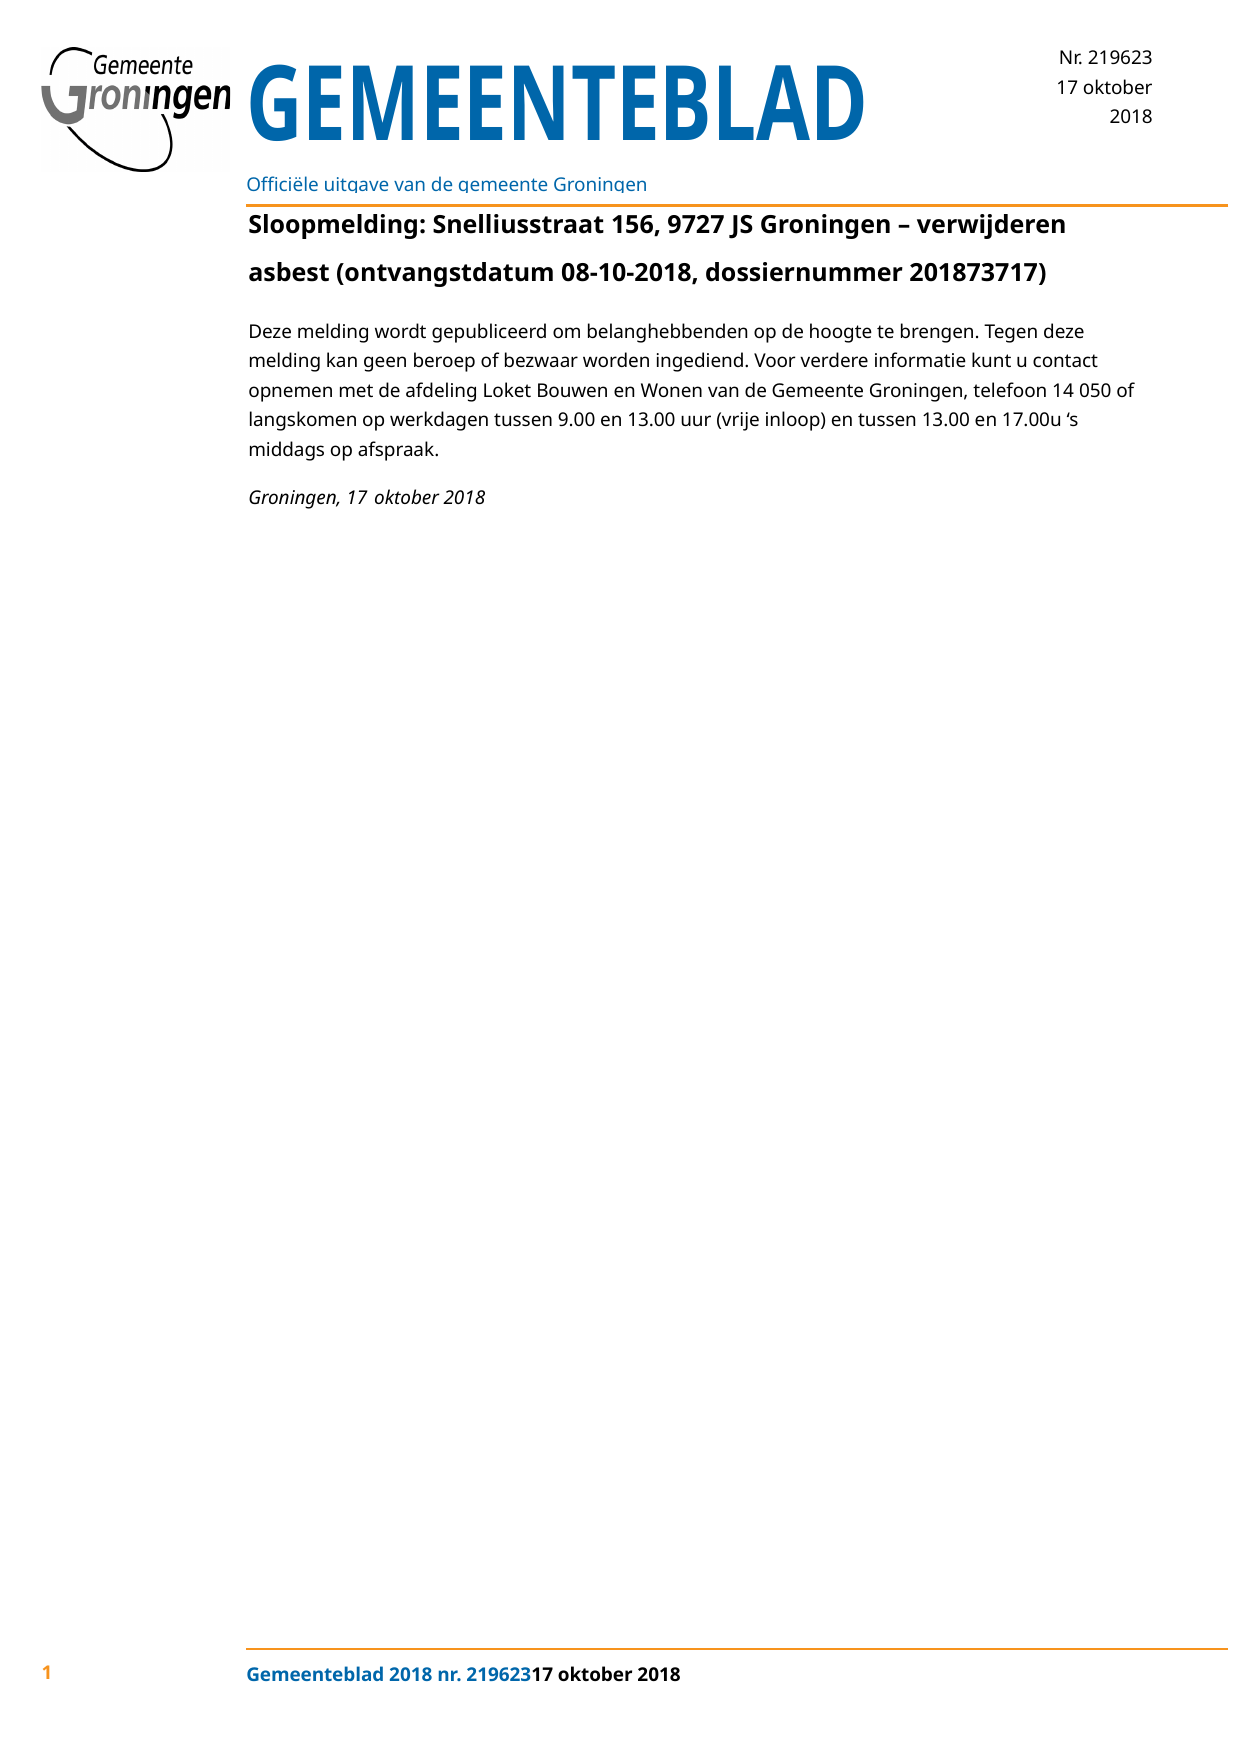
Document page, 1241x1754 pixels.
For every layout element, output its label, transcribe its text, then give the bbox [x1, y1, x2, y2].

text Deze melding wordt gepubliceerd om belanghebbenden op de hoogte te brengen. Tegen deze melding kan geen beroep of bezwaar worden ingediend. Voor verdere informatie kunt u contact opnemen met de afdeling Loket Bouwen en Wonen van de Gemeente Groningen, telefoon 14 050 of langskomen op werkdagen tussen 9.00 en 13.00 uur (vrije inloop) en tussen 13.00 en 17.00u ‘s middags op afspraak. [248, 318, 1152, 462]
picture [41, 47, 231, 172]
text Sloopmelding: Snelliusstraat 156, 9727 JS Groningen – verwijderen asbest (ontvangstdatum 08-10-2018, dossiernummer 201873717) [248, 207, 1152, 288]
text Groningen, 17 oktober 2018 [248, 484, 1152, 510]
